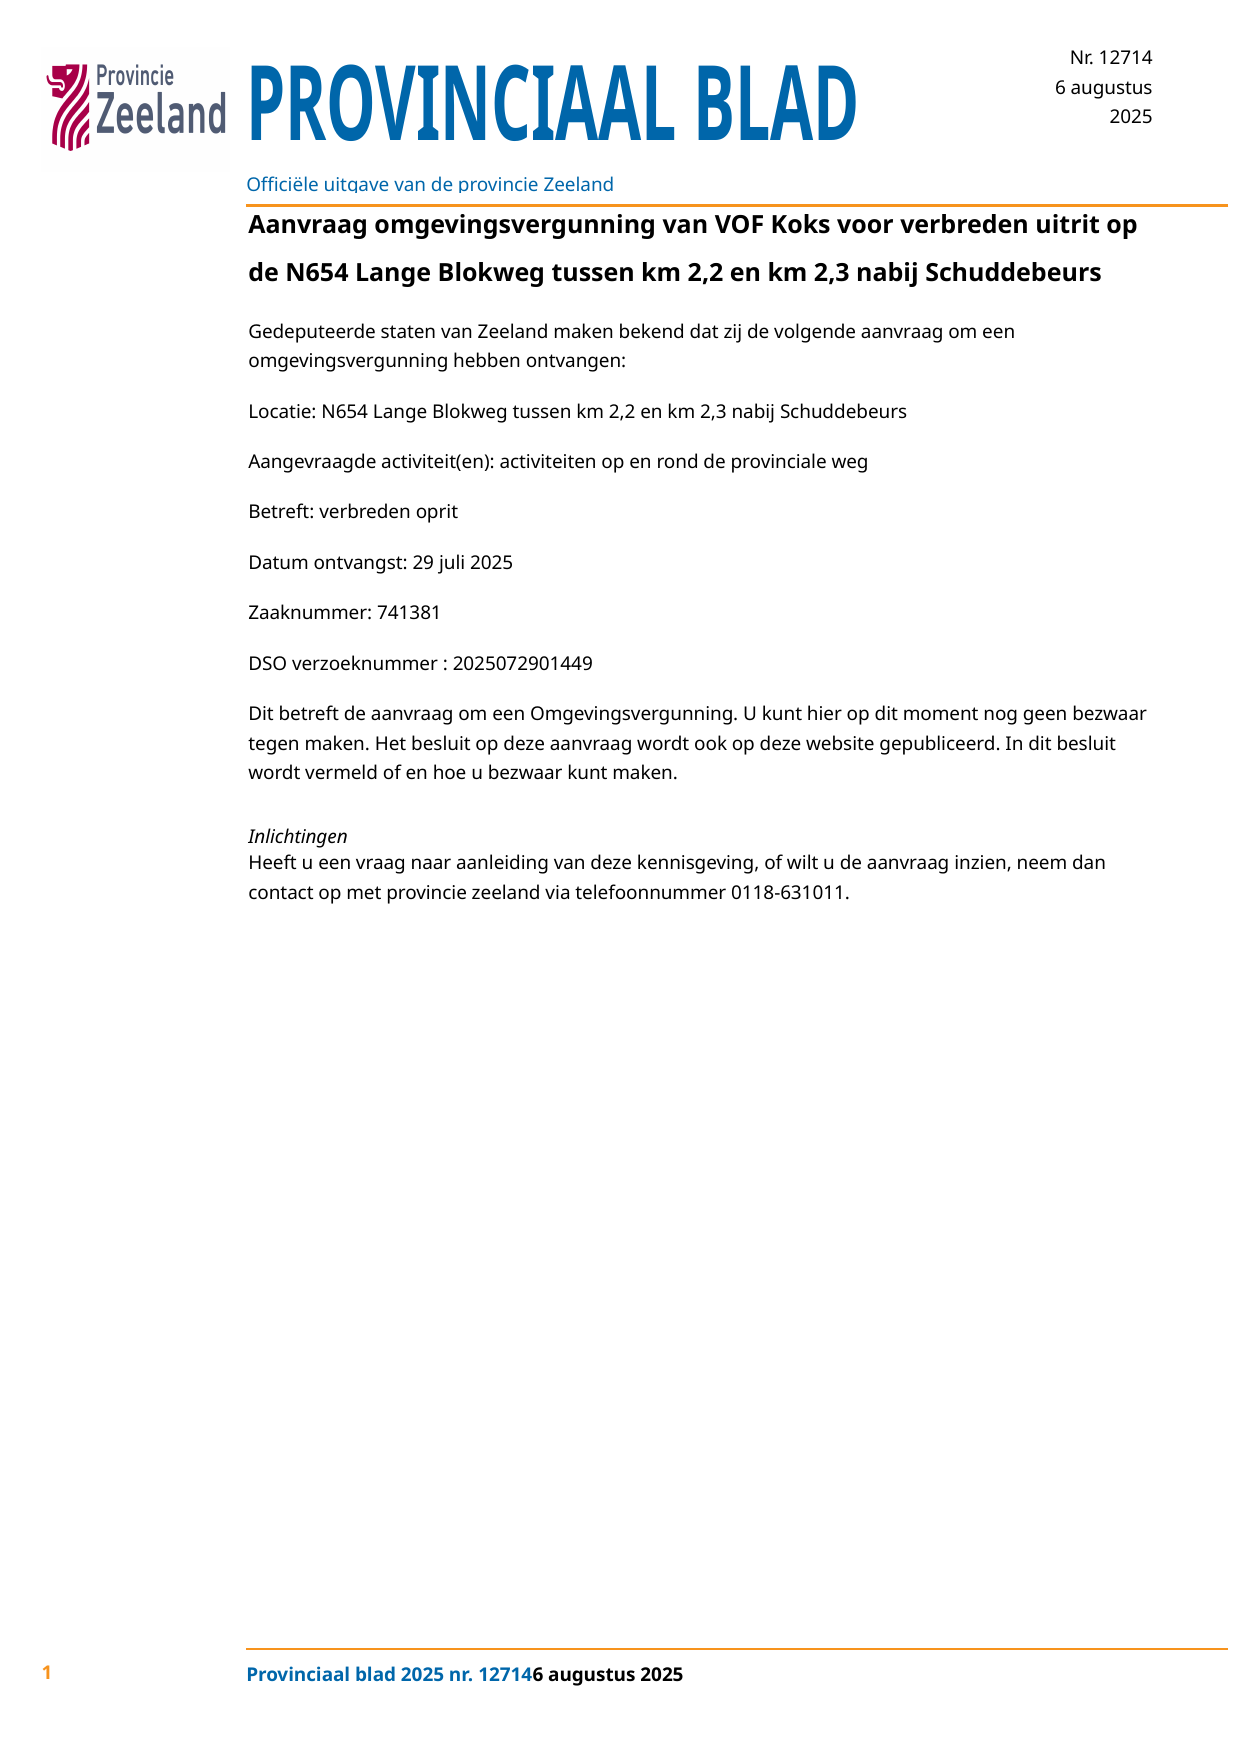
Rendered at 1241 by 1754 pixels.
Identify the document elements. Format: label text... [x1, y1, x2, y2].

text Locatie: N654 Lange Blokweg tussen km 2,2 en km 2,3 nabij Schuddebeurs [248, 398, 1152, 424]
text DSO verzoeknummer : 2025072901449 [248, 650, 1152, 676]
text Datum ontvangst: 29 juli 2025 [248, 549, 1152, 575]
text Heeft u een vraag naar aanleiding van deze kennisgeving, of wilt u de aanvraag inzien, neem dan contact op met provincie zeeland via telefoonnummer 0118-631011. [248, 849, 1152, 904]
text Dit betreft de aanvraag om een Omgevingsvergunning. U kunt hier op dit moment nog geen bezwaar tegen maken. Het besluit op deze aanvraag wordt ook op deze website gepubliceerd. In dit besluit wordt vermeld of en hoe u bezwaar kunt maken. [248, 700, 1152, 785]
text Aangevraagde activiteit(en): activiteiten op en rond de provinciale weg [248, 448, 1152, 474]
text Betreft: verbreden oprit [248, 499, 1152, 524]
text Zaaknummer: 741381 [248, 599, 1152, 625]
picture [41, 47, 231, 172]
text Gedeputeerde staten van Zeeland maken bekend dat zij de volgende aanvraag om een omgevingsvergunning hebben ontvangen: [248, 318, 1152, 373]
text Aanvraag omgevingsvergunning van VOF Koks voor verbreden uitrit op de N654 Lange Blokweg tussen km 2,2 en km 2,3 nabij Schuddebeurs [248, 207, 1152, 288]
text Inlichtingen [248, 823, 1152, 849]
